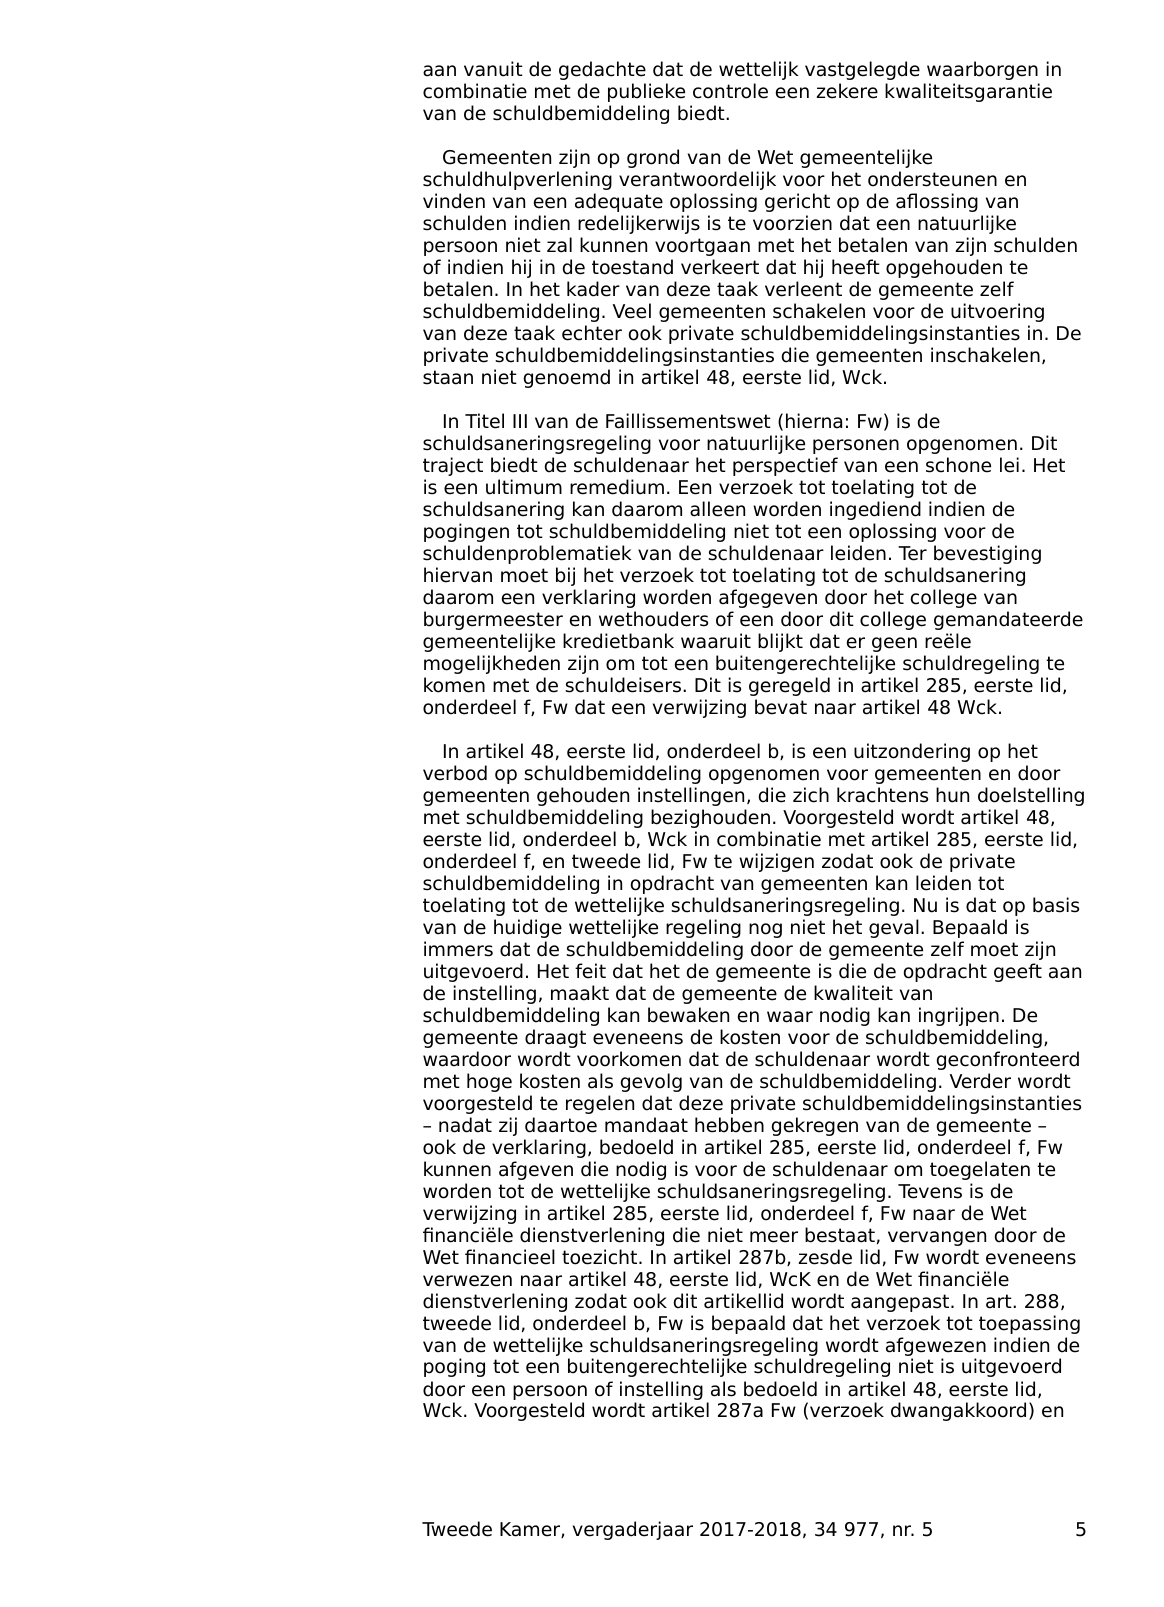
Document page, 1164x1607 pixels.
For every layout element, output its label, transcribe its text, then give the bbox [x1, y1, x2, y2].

text Gemeenten zijn op grond van de Wet gemeentelijke schuldhulpverlening verantwoordelijk voor het ondersteunen en vinden van een adequate oplossing gericht op de aflossing van schulden indien redelijkerwijs is te voorzien dat een natuurlijke persoon niet zal kunnen voortgaan met het betalen van zijn schulden of indien hij in de toestand verkeert dat hij heeft opgehouden te betalen. In het kader van deze taak verleent de gemeente zelf schuldbemiddeling. Veel gemeenten schakelen voor de uitvoering van deze taak echter ook private schuldbemiddelingsinstanties in. De private schuldbemiddelingsinstanties die gemeenten inschakelen, staan niet genoemd in artikel 48, eerste lid, Wck. [422, 147, 1087, 389]
text In artikel 48, eerste lid, onderdeel b, is een uitzondering op het verbod op schuldbemiddeling opgenomen voor gemeenten en door gemeenten gehouden instellingen, die zich krachtens hun doelstelling met schuldbemiddeling bezighouden. Voorgesteld wordt artikel 48, eerste lid, onderdeel b, Wck in combinatie met artikel 285, eerste lid, onderdeel f, en tweede lid, Fw te wijzigen zodat ook de private schuldbemiddeling in opdracht van gemeenten kan leiden tot toelating tot de wettelijke schuldsaneringsregeling. Nu is dat op basis van de huidige wettelijke regeling nog niet het geval. Bepaald is immers dat de schuldbemiddeling door de gemeente zelf moet zijn uitgevoerd. Het feit dat het de gemeente is die de opdracht geeft aan de instelling, maakt dat de gemeente de kwaliteit van schuldbemiddeling kan bewaken en waar nodig kan ingrijpen. De gemeente draagt eveneens de kosten voor de schuldbemiddeling, waardoor wordt voorkomen dat de schuldenaar wordt geconfronteerd met hoge kosten als gevolg van de schuldbemiddeling. Verder wordt voorgesteld te regelen dat deze private schuldbemiddelingsinstanties – nadat zij daartoe mandaat hebben gekregen van de gemeente – ook de verklaring, bedoeld in artikel 285, eerste lid, onderdeel f, Fw kunnen afgeven die nodig is voor de schuldenaar om toegelaten te worden tot de wettelijke schuldsaneringsregeling. Tevens is de verwijzing in artikel 285, eerste lid, onderdeel f, Fw naar de Wet financiële dienstverlening die niet meer bestaat, vervangen door de Wet financieel toezicht. In artikel 287b, zesde lid, Fw wordt eveneens verwezen naar artikel 48, eerste lid, WcK en de Wet financiële dienstverlening zodat ook dit artikellid wordt aangepast. In art. 288, tweede lid, onderdeel b, Fw is bepaald dat het verzoek tot toepassing van de wettelijke schuldsaneringsregeling wordt afgewezen indien de poging tot een buitengerechtelijke schuldregeling niet is uitgevoerd door een persoon of instelling als bedoeld in artikel 48, eerste lid, Wck. Voorgesteld wordt artikel 287a Fw (verzoek dwangakkoord) en [422, 741, 1087, 1422]
text aan vanuit de gedachte dat de wettelijk vastgelegde waarborgen in combinatie met de publieke controle een zekere kwaliteitsgarantie van de schuldbemiddeling biedt. [422, 59, 1087, 125]
text In Titel III van de Faillissementswet (hierna: Fw) is de schuldsaneringsregeling voor natuurlijke personen opgenomen. Dit traject biedt de schuldenaar het perspectief van een schone lei. Het is een ultimum remedium. Een verzoek tot toelating tot de schuldsanering kan daarom alleen worden ingediend indien de pogingen tot schuldbemiddeling niet tot een oplossing voor de schuldenproblematiek van de schuldenaar leiden. Ter bevestiging hiervan moet bij het verzoek tot toelating tot de schuldsanering daarom een verklaring worden afgegeven door het college van burgermeester en wethouders of een door dit college gemandateerde gemeentelijke kredietbank waaruit blijkt dat er geen reële mogelijkheden zijn om tot een buitengerechtelijke schuldregeling te komen met de schuldeisers. Dit is geregeld in artikel 285, eerste lid, onderdeel f, Fw dat een verwijzing bevat naar artikel 48 Wck. [422, 411, 1087, 719]
